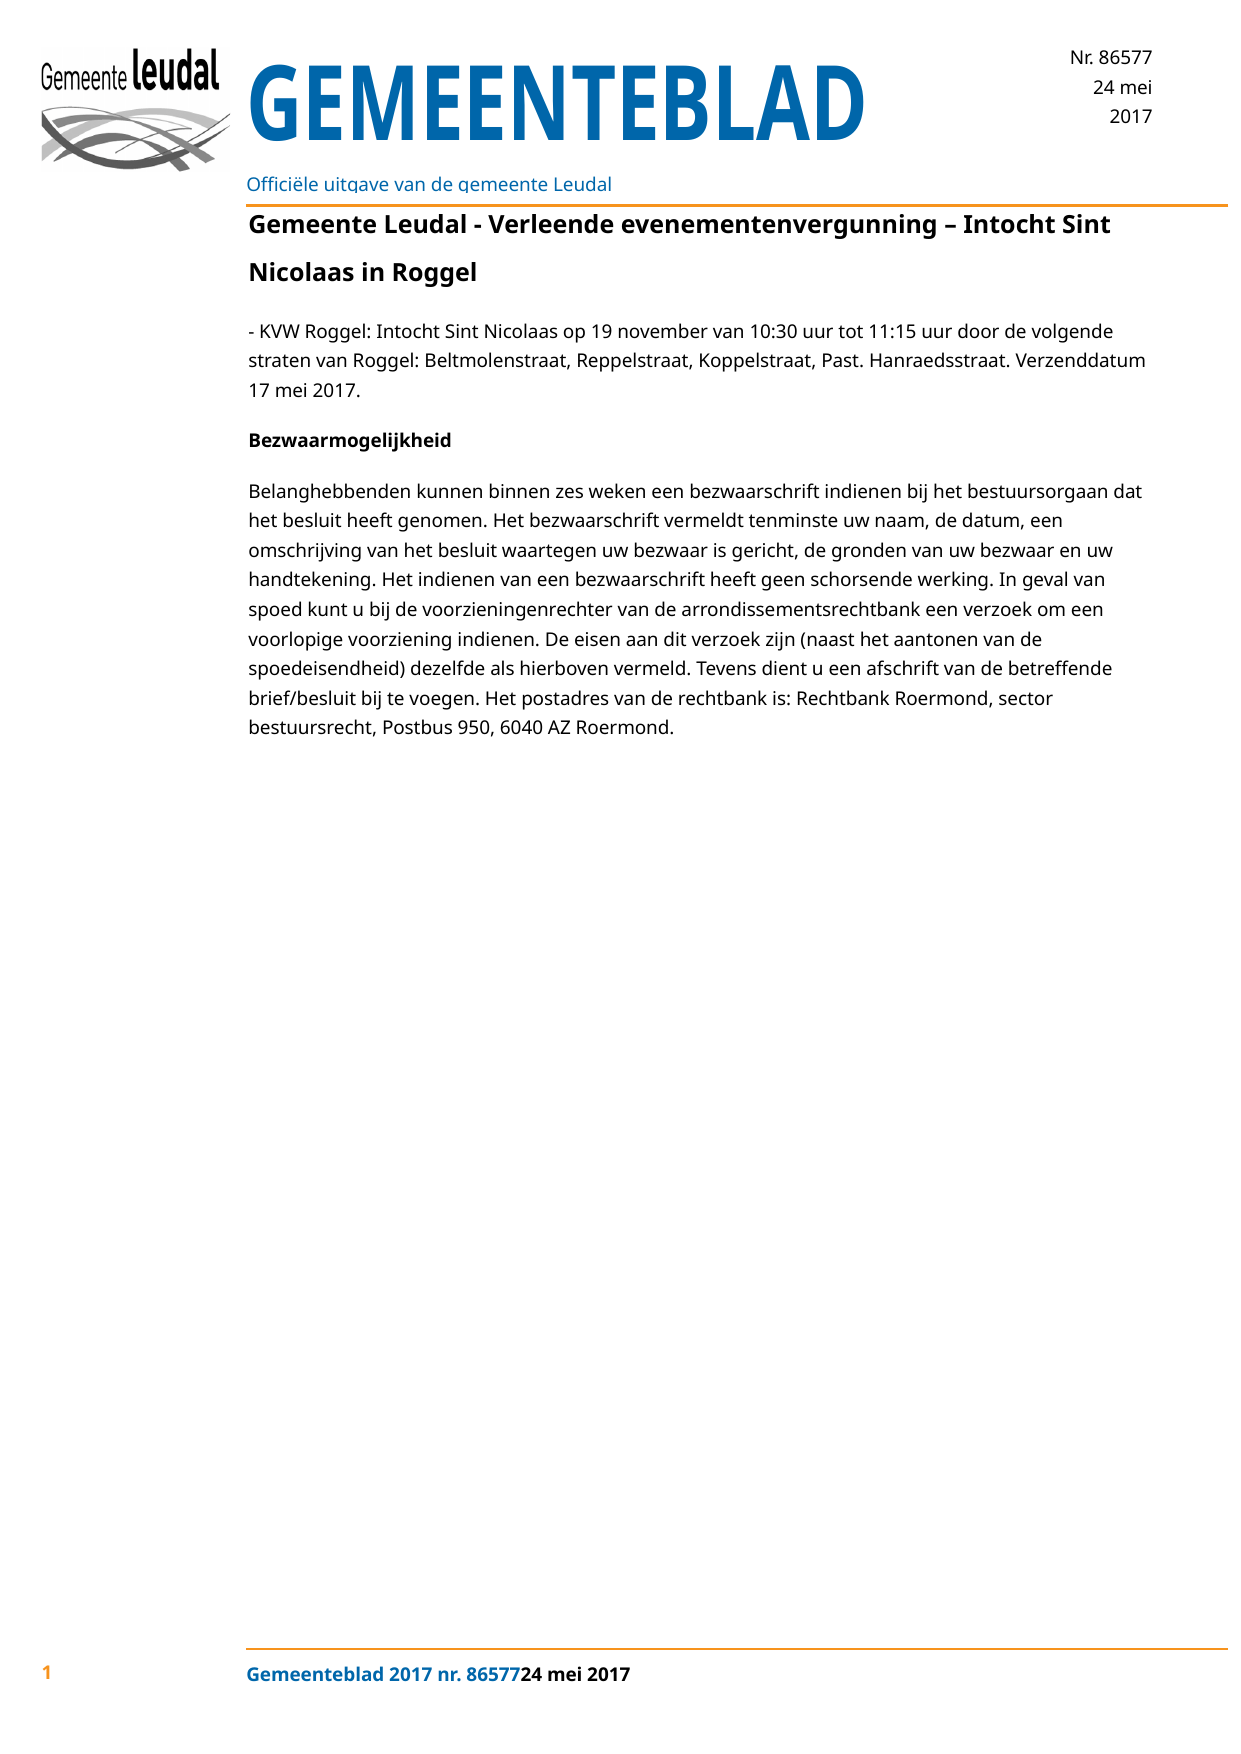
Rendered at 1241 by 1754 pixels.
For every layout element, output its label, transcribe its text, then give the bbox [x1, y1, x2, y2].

text Bezwaarmogelijkheid [248, 427, 1152, 453]
picture [41, 47, 231, 172]
text Belanghebbenden kunnen binnen zes weken een bezwaarschrift indienen bij het bestuursorgaan dat het besluit heeft genomen. Het bezwaarschrift vermeldt tenminste uw naam, de datum, een omschrijving van het besluit waartegen uw bezwaar is gericht, de gronden van uw bezwaar en uw handtekening. Het indienen van een bezwaarschrift heeft geen schorsende werking. In geval van spoed kunt u bij de voorzieningenrechter van de arrondissementsrechtbank een verzoek om een voorlopige voorziening indienen. De eisen aan dit verzoek zijn (naast het aantonen van de spoedeisendheid) dezelfde als hierboven vermeld. Tevens dient u een afschrift van de betreffende brief/besluit bij te voegen. Het postadres van de rechtbank is: Rechtbank Roermond, sector bestuursrecht, Postbus 950, 6040 AZ Roermond. [248, 478, 1152, 740]
text Gemeente Leudal - Verleende evenementenvergunning – Intocht Sint Nicolaas in Roggel [248, 207, 1152, 288]
text - KVW Roggel: Intocht Sint Nicolaas op 19 november van 10:30 uur tot 11:15 uur door de volgende straten van Roggel: Beltmolenstraat, Reppelstraat, Koppelstraat, Past. Hanraedsstraat. Verzenddatum 17 mei 2017. [248, 318, 1152, 403]
